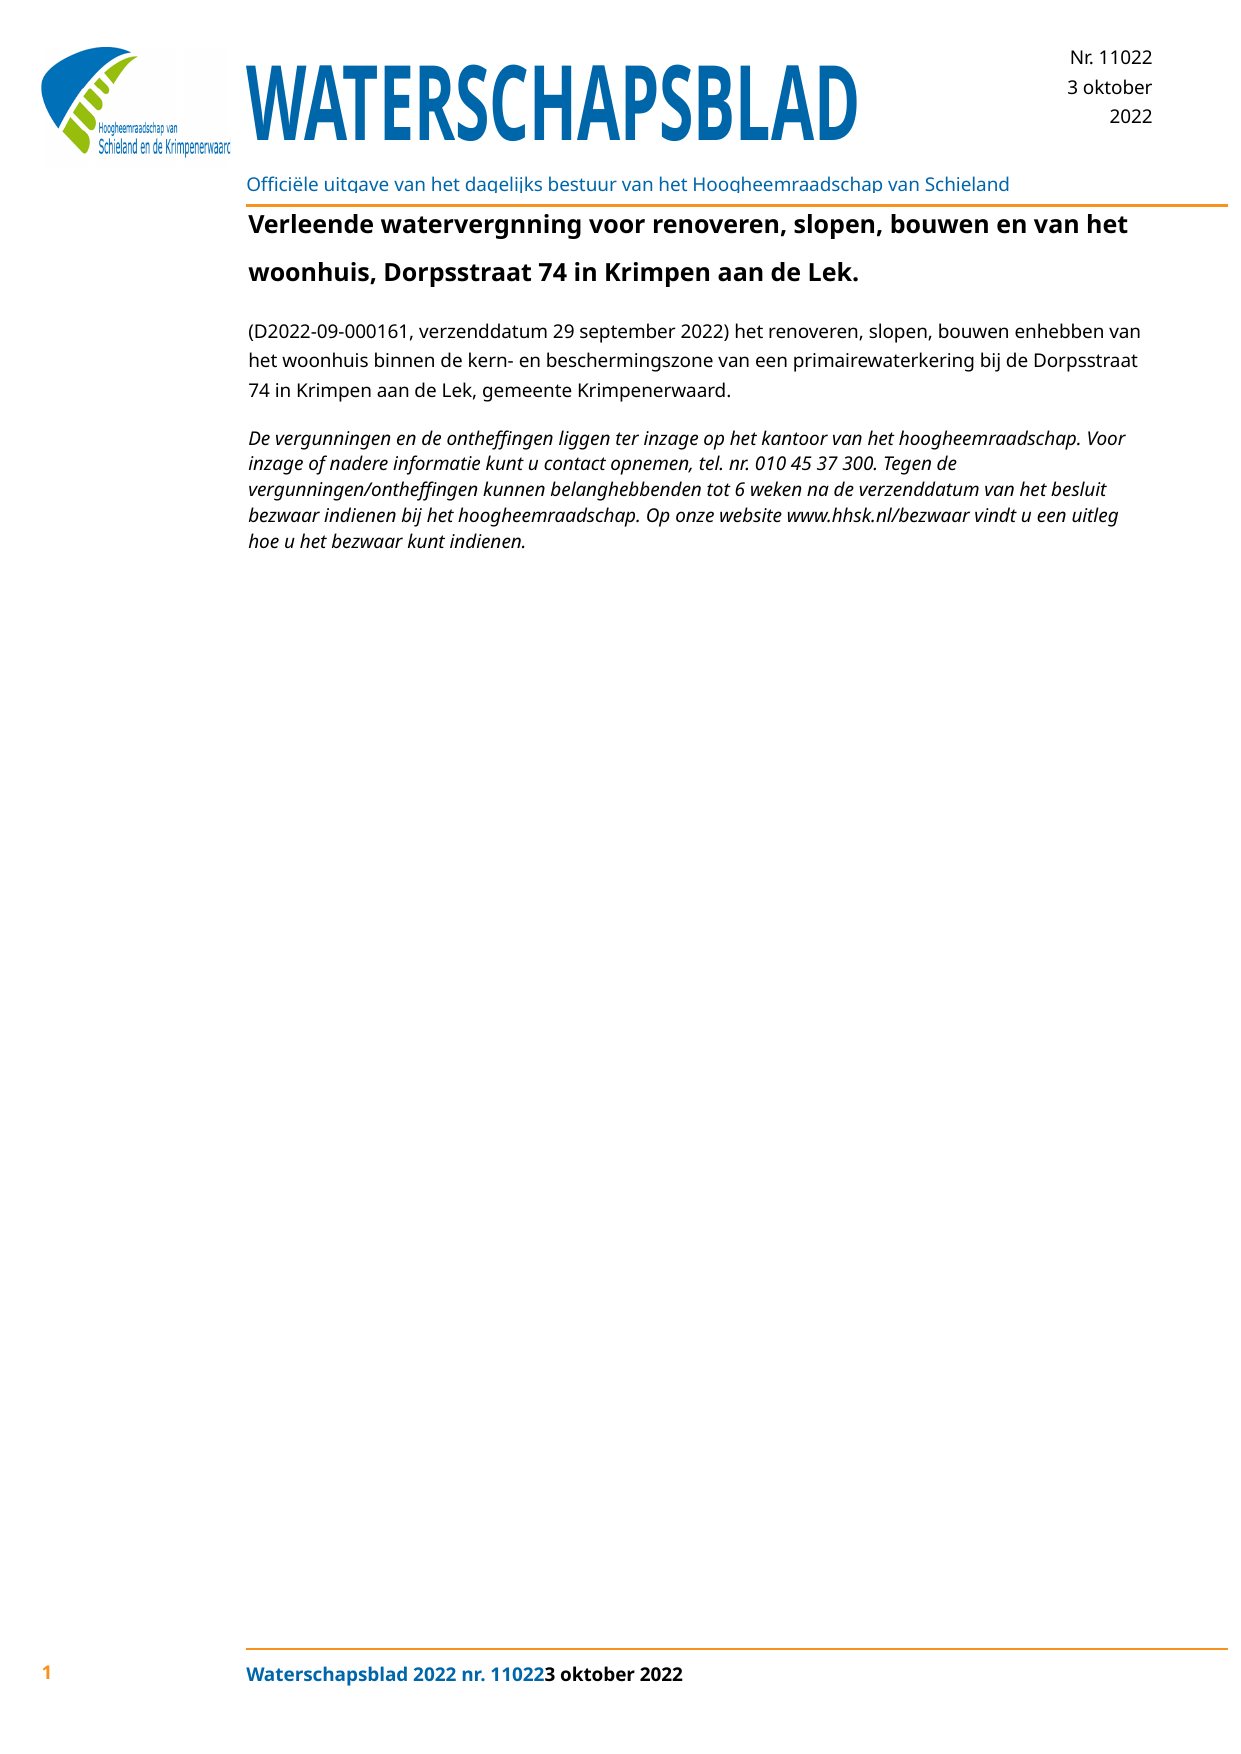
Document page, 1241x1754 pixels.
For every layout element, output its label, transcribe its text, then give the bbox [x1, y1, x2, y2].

text Verleende watervergnning voor renoveren, slopen, bouwen en van het woonhuis, Dorpsstraat 74 in Krimpen aan de Lek. [248, 207, 1152, 288]
text (D2022-09-000161, verzenddatum 29 september 2022) het renoveren, slopen, bouwen enhebben van het woonhuis binnen de kern- en beschermingszone van een primairewaterkering bij de Dorpsstraat 74 in Krimpen aan de Lek, gemeente Krimpenerwaard. [248, 318, 1152, 403]
text De vergunningen en de ontheffingen liggen ter inzage op het kantoor van het hoogheemraadschap. Voor inzage of nadere informatie kunt u contact opnemen, tel. nr. 010 45 37 300. Tegen de vergunningen/ontheffingen kunnen belanghebbenden tot 6 weken na de verzenddatum van het besluit bezwaar indienen bij het hoogheemraadschap. Op onze website www.hhsk.nl/bezwaar vindt u een uitleg hoe u het bezwaar kunt indienen. [248, 425, 1152, 553]
picture [41, 47, 231, 172]
